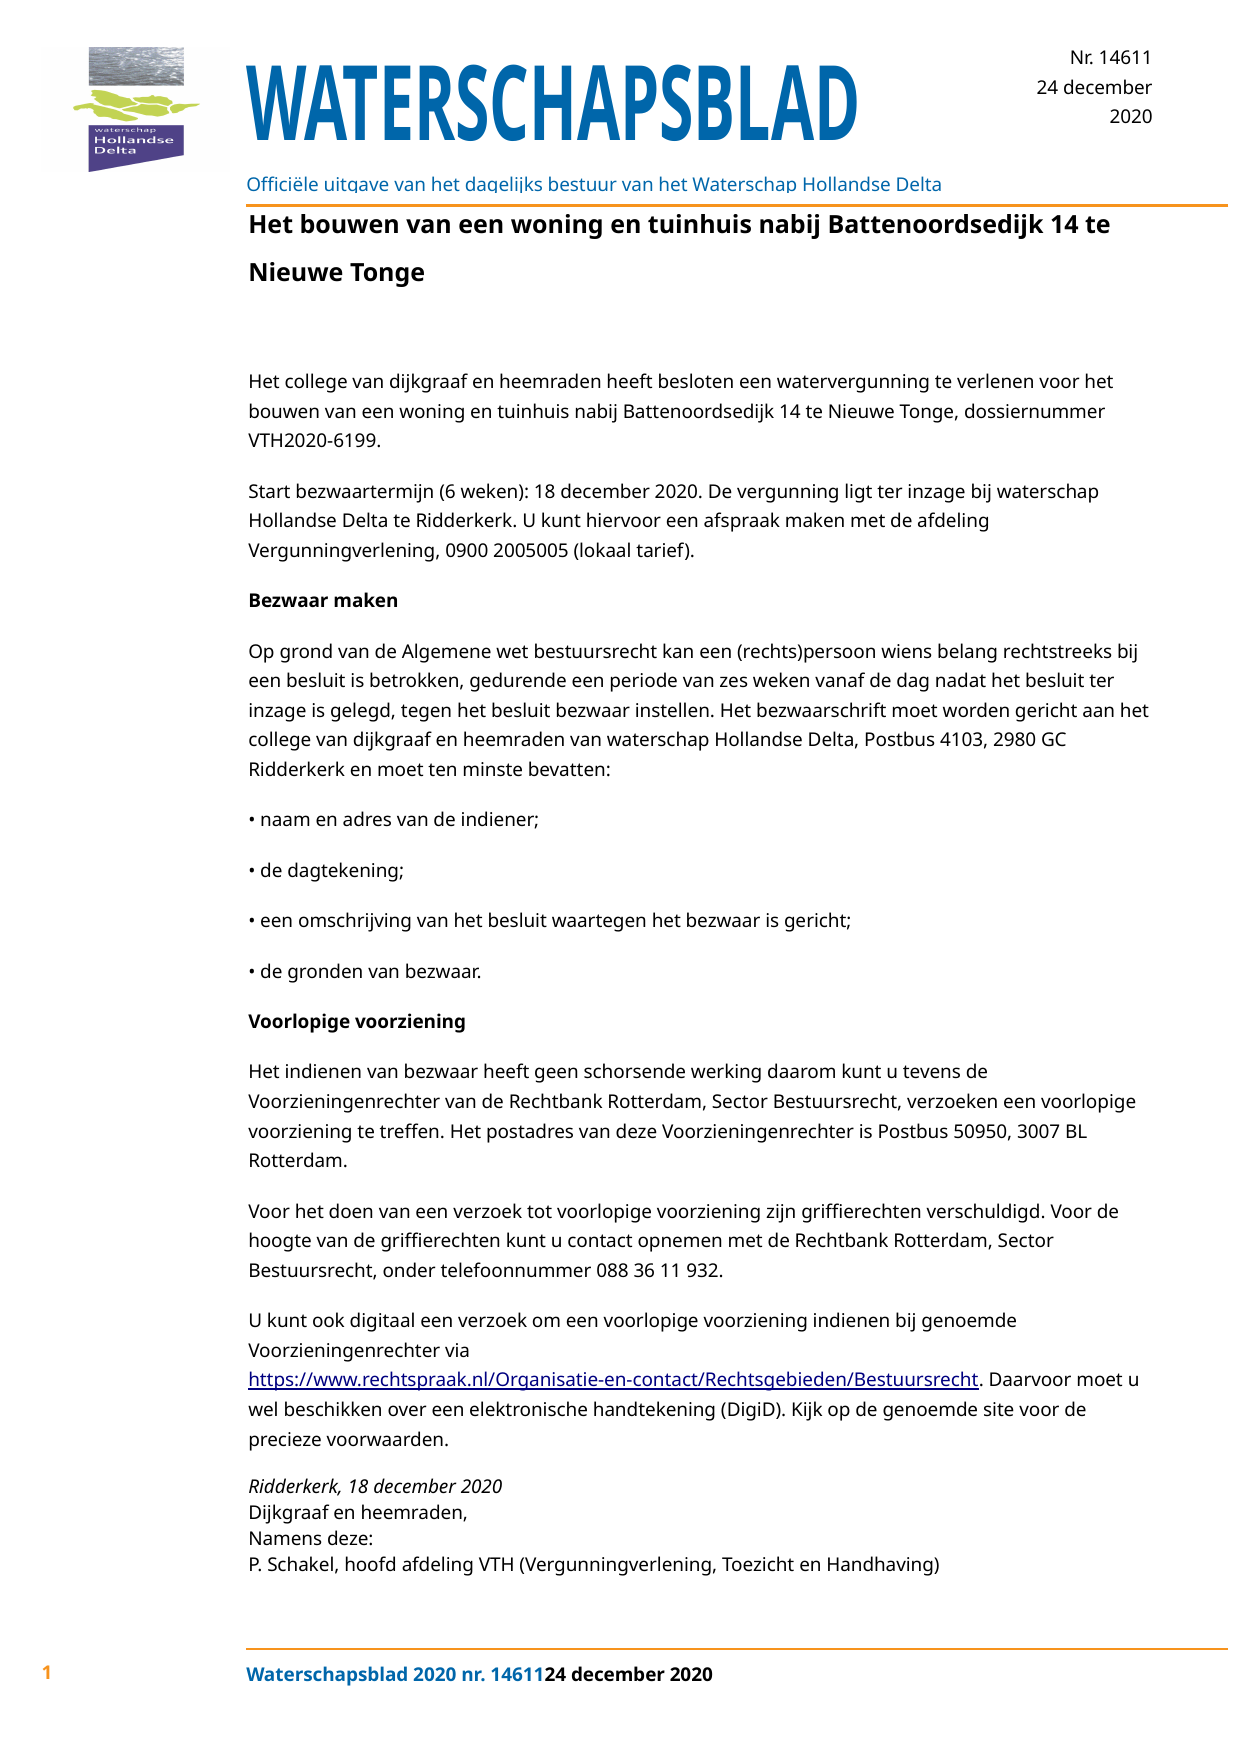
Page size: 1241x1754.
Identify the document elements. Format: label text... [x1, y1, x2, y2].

text • de dagtekening; [248, 857, 1152, 883]
text Het bouwen van een woning en tuinhuis nabij Battenoordsedijk 14 te Nieuwe Tonge [248, 207, 1152, 288]
text Ridderkerk, 18 december 2020 [248, 1474, 1152, 1499]
text U kunt ook digitaal een verzoek om een voorlopige voorziening indienen bij genoemde Voorzieningenrechter via https://www.rechtspraak.nl/Organisatie-en-contact/Rechtsgebieden/Bestuursrecht. Daarvoor moet u wel beschikken over een elektronische handtekening (DigiD). Kijk op de genoemde site voor de precieze voorwaarden. [248, 1307, 1152, 1452]
text Namens deze: [248, 1525, 1152, 1551]
text Dijkgraaf en heemraden, [248, 1499, 1152, 1525]
text Bezwaar maken [248, 587, 1152, 613]
text Voorlopige voorziening [248, 1008, 1152, 1034]
text Het indienen van bezwaar heeft geen schorsende werking daarom kunt u tevens de Voorzieningenrechter van de Rechtbank Rotterdam, Sector Bestuursrecht, verzoeken een voorlopige voorziening te treffen. Het postadres van deze Voorzieningenrechter is Postbus 50950, 3007 BL Rotterdam. [248, 1059, 1152, 1173]
text • een omschrijving van het besluit waartegen het bezwaar is gericht; [248, 907, 1152, 933]
text • de gronden van bezwaar. [248, 958, 1152, 984]
text Op grond van de Algemene wet bestuursrecht kan een (rechts)persoon wiens belang rechtstreeks bij een besluit is betrokken, gedurende een periode van zes weken vanaf de dag nadat het besluit ter inzage is gelegd, tegen het besluit bezwaar instellen. Het bezwaarschrift moet worden gericht aan het college van dijkgraaf en heemraden van waterschap Hollandse Delta, Postbus 4103, 2980 GC Ridderkerk en moet ten minste bevatten: [248, 638, 1152, 782]
text Voor het doen van een verzoek tot voorlopige voorziening zijn griffierechten verschuldigd. Voor de hoogte van de griffierechten kunt u contact opnemen met de Rechtbank Rotterdam, Sector Bestuursrecht, onder telefoonnummer 088 36 11 932. [248, 1198, 1152, 1283]
text Het college van dijkgraaf en heemraden heeft besloten een watervergunning te verlenen voor het bouwen van een woning en tuinhuis nabij Battenoordsedijk 14 te Nieuwe Tonge, dossiernummer VTH2020-6199. [248, 368, 1152, 453]
text P. Schakel, hoofd afdeling VTH (Vergunningverlening, Toezicht en Handhaving) [248, 1551, 1152, 1577]
text Start bezwaartermijn (6 weken): 18 december 2020. De vergunning ligt ter inzage bij waterschap Hollandse Delta te Ridderkerk. U kunt hiervoor een afspraak maken met de afdeling Vergunningverlening, 0900 2005005 (lokaal tarief). [248, 478, 1152, 563]
text • naam en adres van de indiener; [248, 807, 1152, 832]
picture [41, 47, 231, 172]
